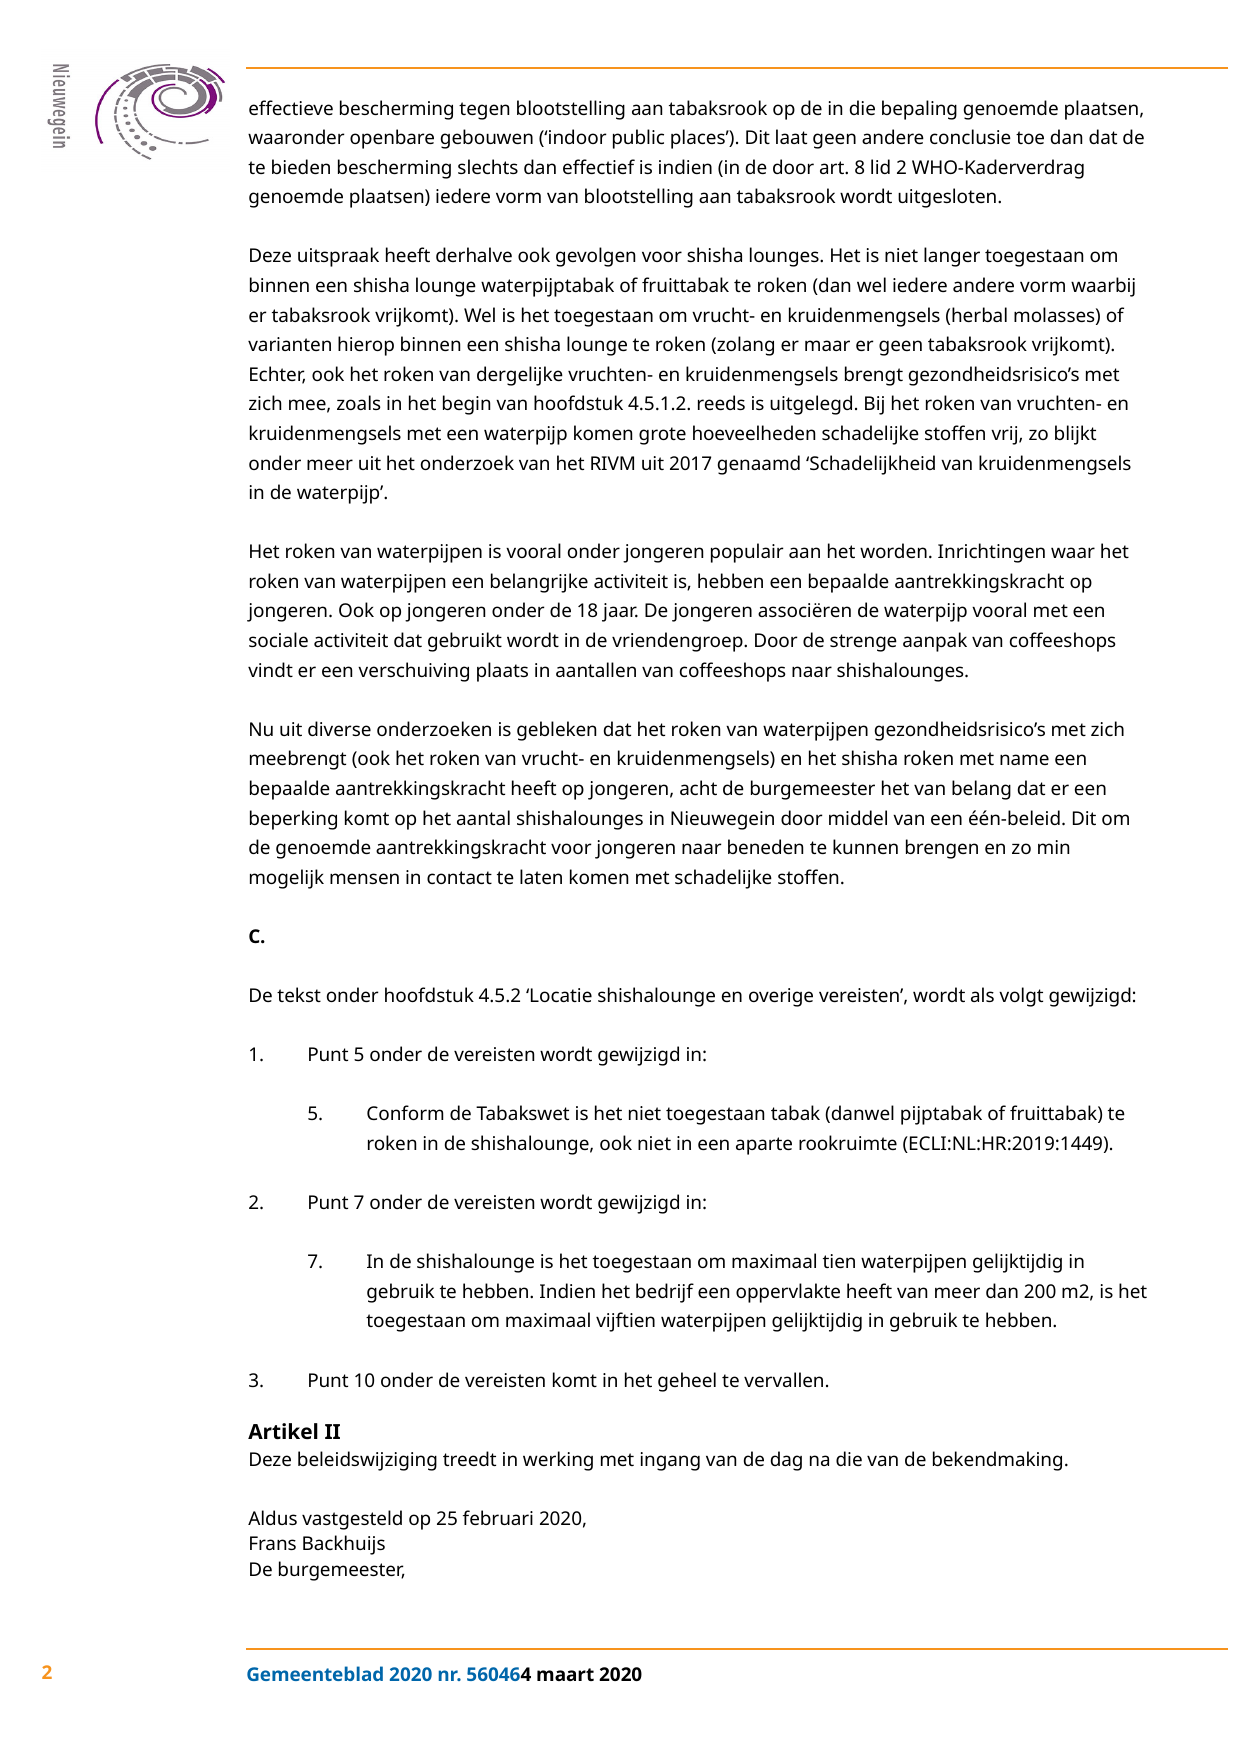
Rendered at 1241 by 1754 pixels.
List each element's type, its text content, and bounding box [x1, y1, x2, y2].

text Frans Backhuijs [248, 1531, 1152, 1556]
text Nu uit diverse onderzoeken is gebleken dat het roken van waterpijpen gezondheidsrisico’s met zich meebrengt (ook het roken van vrucht- en kruidenmengsels) en het shisha roken met name een bepaalde aantrekkingskracht heeft op jongeren, acht de burgemeester het van belang dat er een beperking komt op het aantal shishalounges in Nieuwegein door middel van een één-beleid. Dit om de genoemde aantrekkingskracht voor jongeren naar beneden te kunnen brengen en zo min mogelijk mensen in contact te laten komen met schadelijke stoffen. [248, 716, 1152, 890]
list In de shishalounge is het toegestaan om maximaal tien waterpijpen gelijktijdig in gebruik te hebben. Indien het bedrijf een oppervlakte heeft van meer dan 200 m2, is het toegestaan om maximaal vijftien waterpijpen gelijktijdig in gebruik te hebben. [307, 1248, 1152, 1333]
list Punt 5 onder de vereisten wordt gewijzigd in: [248, 1041, 1152, 1067]
text Aldus vastgesteld op 25 februari 2020, [248, 1505, 1152, 1531]
text effectieve bescherming tegen blootstelling aan tabaksrook op de in die bepaling genoemde plaatsen, waaronder openbare gebouwen (‘indoor public places’). Dit laat geen andere conclusie toe dan dat de te bieden bescherming slechts dan effectief is indien (in de door art. 8 lid 2 WHO-Kaderverdrag genoemde plaatsen) iedere vorm van blootstelling aan tabaksrook wordt uitgesloten. [248, 95, 1152, 209]
text De tekst onder hoofdstuk 4.5.2 ‘Locatie shishalounge en overige vereisten’, wordt als volgt gewijzigd: [248, 982, 1152, 1008]
list Conform de Tabakswet is het niet toegestaan tabak (danwel pijptabak of fruittabak) te roken in de shishalounge, ook niet in een aparte rookruimte (ECLI:NL:HR:2019:1449). [307, 1101, 1152, 1156]
text Deze uitspraak heeft derhalve ook gevolgen voor shisha lounges. Het is niet langer toegestaan om binnen een shisha lounge waterpijptabak of fruittabak te roken (dan wel iedere andere vorm waarbij er tabaksrook vrijkomt). Wel is het toegestaan om vrucht- en kruidenmengsels (herbal molasses) of varianten hierop binnen een shisha lounge te roken (zolang er maar er geen tabaksrook vrijkomt). Echter, ook het roken van dergelijke vruchten- en kruidenmengsels brengt gezondheidsrisico’s met zich mee, zoals in het begin van hoofdstuk 4.5.1.2. reeds is uitgelegd. Bij het roken van vruchten- en kruidenmengsels met een waterpijp komen grote hoeveelheden schadelijke stoffen vrij, zo blijkt onder meer uit het onderzoek van het RIVM uit 2017 genaamd ‘Schadelijkheid van kruidenmengsels in de waterpijp’. [248, 243, 1152, 505]
list Punt 7 onder de vereisten wordt gewijzigd in: [248, 1189, 1152, 1215]
text Artikel II [248, 1417, 1152, 1446]
picture [41, 47, 231, 172]
text Deze beleidswijziging treedt in werking met ingang van de dag na die van de bekendmaking. [248, 1446, 1152, 1471]
text C. [248, 923, 1152, 949]
text De burgemeester, [248, 1556, 1152, 1582]
text Het roken van waterpijpen is vooral onder jongeren populair aan het worden. Inrichtingen waar het roken van waterpijpen een belangrijke activiteit is, hebben een bepaalde aantrekkingskracht op jongeren. Ook op jongeren onder de 18 jaar. De jongeren associëren de waterpijp vooral met een sociale activiteit dat gebruikt wordt in de vriendengroep. Door de strenge aanpak van coffeeshops vindt er een verschuiving plaats in aantallen van coffeeshops naar shishalounges. [248, 538, 1152, 683]
list Punt 10 onder de vereisten komt in het geheel te vervallen. [248, 1367, 1152, 1393]
